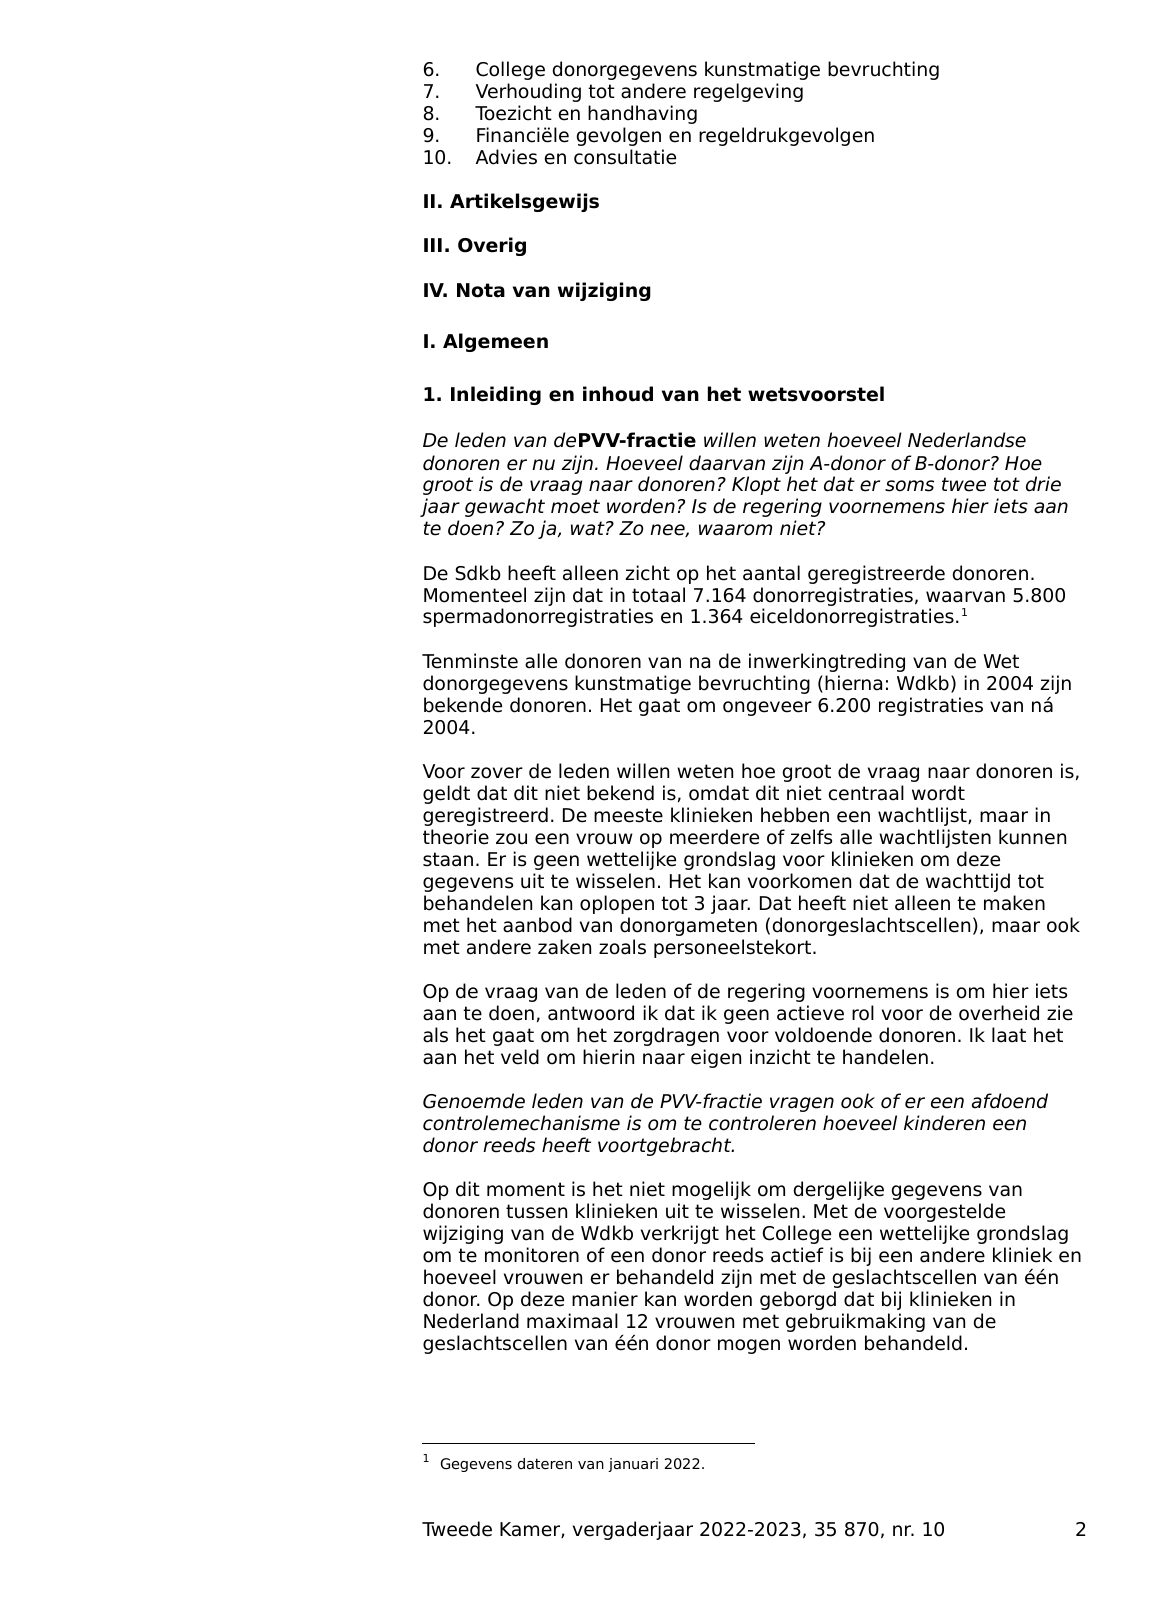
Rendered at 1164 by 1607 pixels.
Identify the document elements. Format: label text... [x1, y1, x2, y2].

text Op dit moment is het niet mogelijk om dergelijke gegevens van donoren tussen klinieken uit te wisselen. Met de voorgestelde wijziging van de Wdkb verkrijgt het College een wettelijke grondslag om te monitoren of een donor reeds actief is bij een andere kliniek en hoeveel vrouwen er behandeld zijn met de geslachtscellen van één donor. Op deze manier kan worden geborgd dat bij klinieken in Nederland maximaal 12 vrouwen met gebruikmaking van de geslachtscellen van één donor mogen worden behandeld. [422, 1179, 1087, 1355]
text Genoemde leden van de PVV-fractie vragen ook of er een afdoend controlemechanisme is om te controleren hoeveel kinderen een donor reeds heeft voortgebracht. [422, 1091, 1087, 1157]
text 6. College donorgegevens kunstmatige bevruchting [422, 59, 1087, 81]
text 9. Financiële gevolgen en regeldrukgevolgen [422, 125, 1087, 147]
text 10. Advies en consultatie [422, 147, 1087, 169]
text 8. Toezicht en handhaving [422, 103, 1087, 125]
subtitle I. Algemeen [422, 331, 1087, 353]
subtitle 1. Inleiding en inhoud van het wetsvoorstel [422, 383, 1087, 405]
text De leden van dePVV-fractie willen weten hoeveel Nederlandse donoren er nu zijn. Hoeveel daarvan zijn A-donor of B-donor? Hoe groot is de vraag naar donoren? Klopt het dat er soms twee tot drie jaar gewacht moet worden? Is de regering voornemens hier iets aan te doen? Zo ja, wat? Zo nee, waarom niet? [422, 430, 1087, 540]
subtitle II. Artikelsgewijs [422, 191, 1087, 213]
text 7. Verhouding tot andere regelgeving [422, 81, 1087, 103]
text Op de vraag van de leden of de regering voornemens is om hier iets aan te doen, antwoord ik dat ik geen actieve rol voor de overheid zie als het gaat om het zorgdragen voor voldoende donoren. Ik laat het aan het veld om hierin naar eigen inzicht te handelen. [422, 981, 1087, 1069]
subtitle IV. Nota van wijziging [422, 279, 1087, 301]
text Tenminste alle donoren van na de inwerkingtreding van de Wet donorgegevens kunstmatige bevruchting (hierna: Wdkb) in 2004 zijn bekende donoren. Het gaat om ongeveer 6.200 registraties van ná 2004. [422, 651, 1087, 738]
text Gegevens dateren van januari 2022. [422, 1452, 1087, 1474]
subtitle III. Overig [422, 235, 1087, 257]
text De Sdkb heeft alleen zicht op het aantal geregistreerde donoren. Momenteel zijn dat in totaal 7.164 donorregistraties, waarvan 5.800 spermadonorregistraties en 1.364 eiceldonorregistraties. [422, 562, 1087, 628]
text Voor zover de leden willen weten hoe groot de vraag naar donoren is, geldt dat dit niet bekend is, omdat dit niet centraal wordt geregistreerd. De meeste klinieken hebben een wachtlijst, maar in theorie zou een vrouw op meerdere of zelfs alle wachtlijsten kunnen staan. Er is geen wettelijke grondslag voor klinieken om deze gegevens uit te wisselen. Het kan voorkomen dat de wachttijd tot behandelen kan oplopen tot 3 jaar. Dat heeft niet alleen te maken met het aanbod van donorgameten (donorgeslachtscellen), maar ook met andere zaken zoals personeelstekort. [422, 761, 1087, 958]
